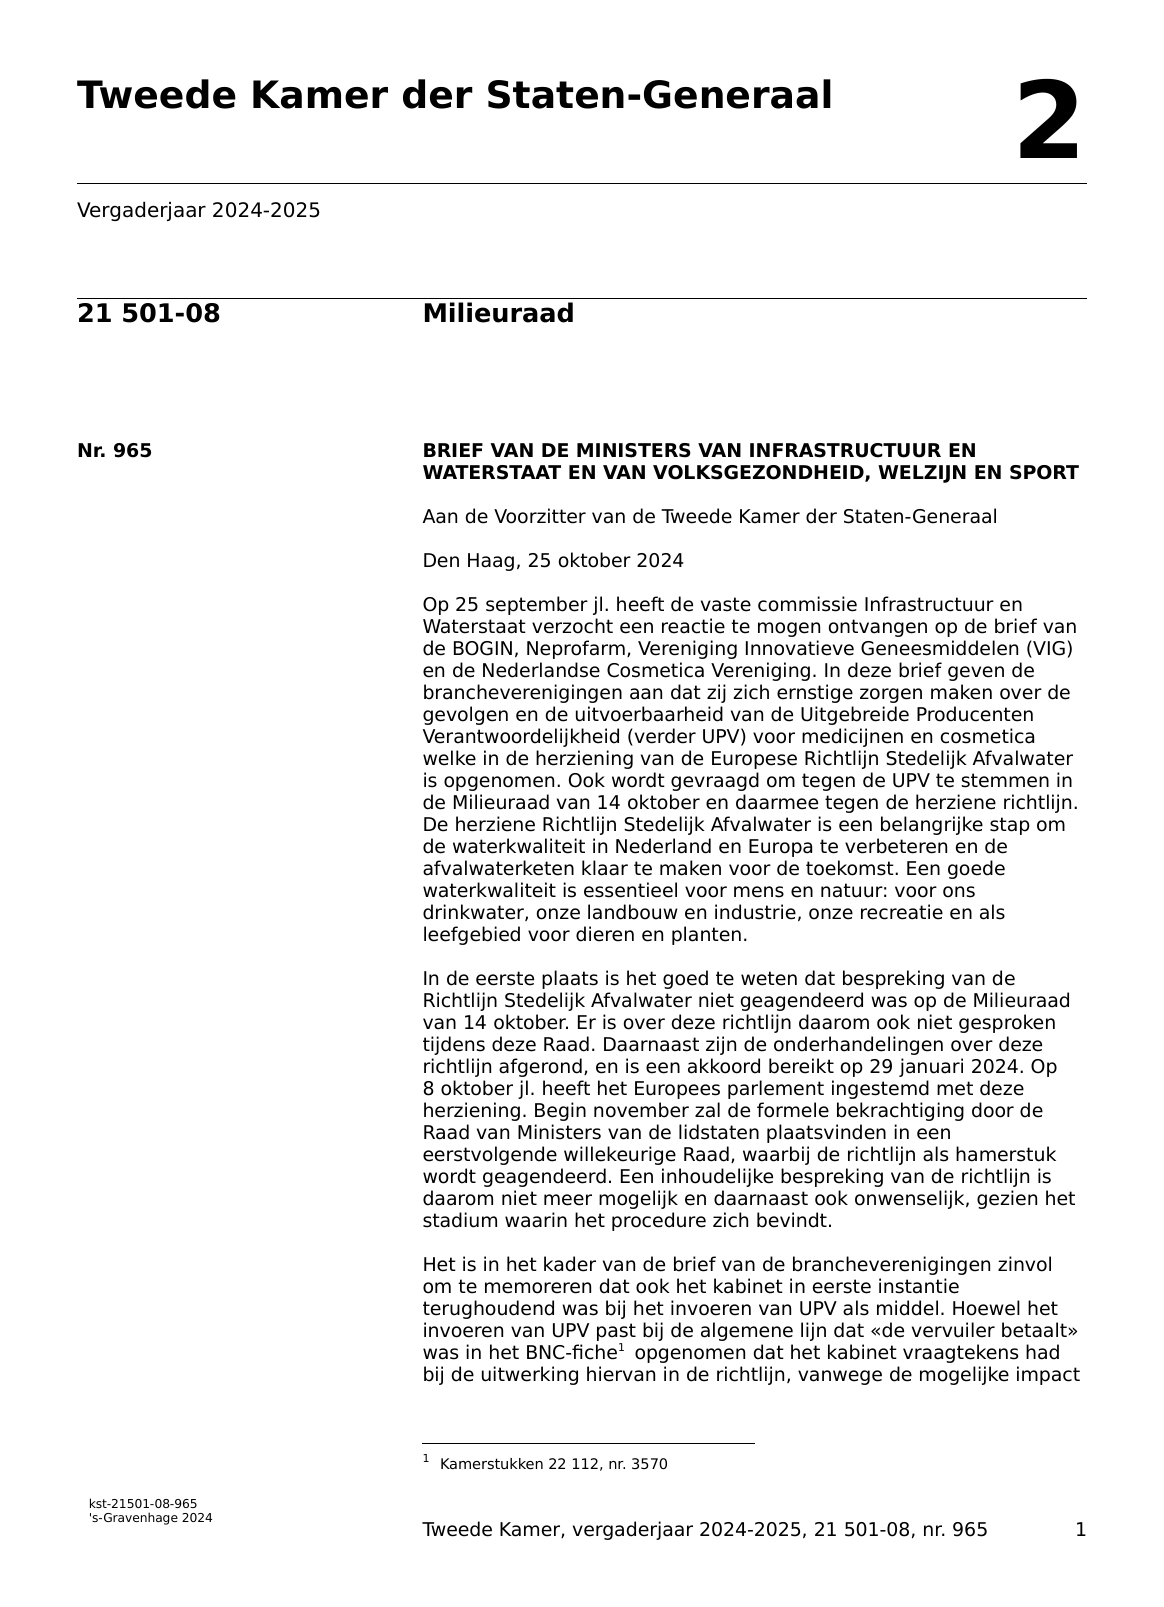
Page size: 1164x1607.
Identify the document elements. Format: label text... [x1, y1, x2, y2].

text Op 25 september jl. heeft de vaste commissie Infrastructuur en Waterstaat verzocht een reactie te mogen ontvangen op de brief van de BOGIN, Neprofarm, Vereniging Innovatieve Geneesmiddelen (VIG) en de Nederlandse Cosmetica Vereniging. In deze brief geven de brancheverenigingen aan dat zij zich ernstige zorgen maken over de gevolgen en de uitvoerbaarheid van de Uitgebreide Producenten Verantwoordelijkheid (verder UPV) voor medicijnen en cosmetica welke in de herziening van de Europese Richtlijn Stedelijk Afvalwater is opgenomen. Ook wordt gevraagd om tegen de UPV te stemmen in de Milieuraad van 14 oktober en daarmee tegen de herziene richtlijn. [422, 594, 1087, 814]
text In de eerste plaats is het goed te weten dat bespreking van de Richtlijn Stedelijk Afvalwater niet geagendeerd was op de Milieuraad van 14 oktober. Er is over deze richtlijn daarom ook niet gesproken tijdens deze Raad. Daarnaast zijn de onderhandelingen over deze richtlijn afgerond, en is een akkoord bereikt op 29 januari 2024. Op 8 oktober jl. heeft het Europees parlement ingestemd met deze herziening. Begin november zal de formele bekrachtiging door de Raad van Ministers van de lidstaten plaatsvinden in een eerstvolgende willekeurige Raad, waarbij de richtlijn als hamerstuk wordt geagendeerd. Een inhoudelijke bespreking van de richtlijn is daarom niet meer mogelijk en daarnaast ook onwenselijk, gezien het stadium waarin het procedure zich bevindt. [422, 968, 1087, 1232]
subtitle Nr. 965 BRIEF VAN DE MINISTERS VAN INFRASTRUCTUUR EN WATERSTAAT EN VAN VOLKSGEZONDHEID, WELZIJN EN SPORT [77, 440, 1087, 484]
table_header Tweede Kamer der Staten-Generaal [77, 59, 886, 183]
text Kamerstukken 22 112, nr. 3570 [422, 1452, 1087, 1474]
text kst-21501-08-965 [88, 1497, 323, 1511]
text 's-Gravenhage 2024 [88, 1511, 323, 1525]
text Den Haag, 25 oktober 2024 [422, 550, 1087, 572]
subtitle 21 501-08 Milieuraad [77, 299, 1087, 329]
table_cell Vergaderjaar 2024-2025 [77, 184, 1087, 298]
table_header 2 [886, 59, 1087, 183]
text Aan de Voorzitter van de Tweede Kamer der Staten-Generaal [422, 506, 1087, 528]
text De herziene Richtlijn Stedelijk Afvalwater is een belangrijke stap om de waterkwaliteit in Nederland en Europa te verbeteren en de afvalwaterketen klaar te maken voor de toekomst. Een goede waterkwaliteit is essentieel voor mens en natuur: voor ons drinkwater, onze landbouw en industrie, onze recreatie en als leefgebied voor dieren en planten. [422, 814, 1087, 946]
text Het is in het kader van de brief van de brancheverenigingen zinvol om te memoreren dat ook het kabinet in eerste instantie terughoudend was bij het invoeren van UPV als middel. Hoewel het invoeren van UPV past bij de algemene lijn dat «de vervuiler betaalt» was in het BNC-fiche opgenomen dat het kabinet vraagtekens had bij de uitwerking hiervan in de richtlijn, vanwege de mogelijke impact [422, 1254, 1087, 1386]
